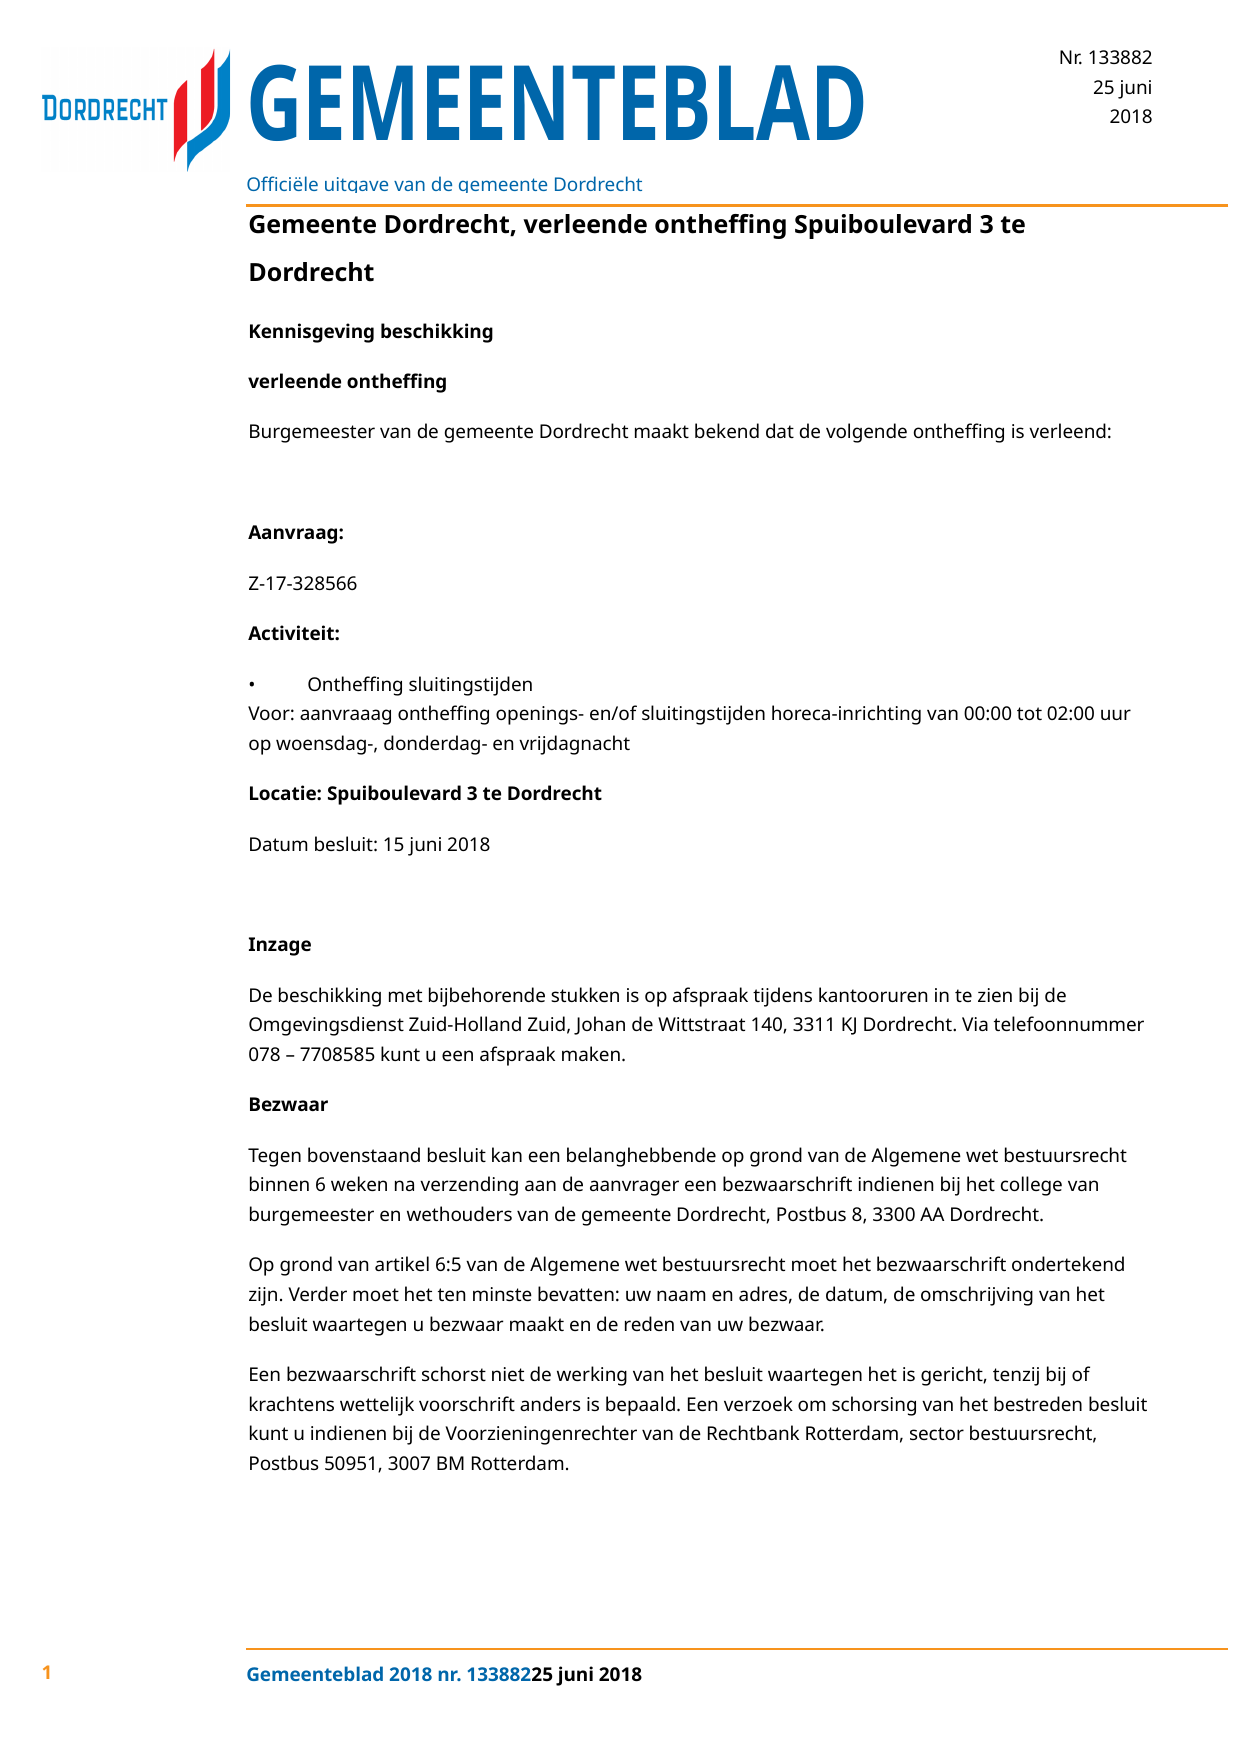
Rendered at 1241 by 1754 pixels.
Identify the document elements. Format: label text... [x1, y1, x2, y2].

text De beschikking met bijbehorende stukken is op afspraak tijdens kantooruren in te zien bij de Omgevingsdienst Zuid-Holland Zuid, Johan de Wittstraat 140, 3311 KJ Dordrecht. Via telefoonnummer 078 – 7708585 kunt u een afspraak maken. [248, 982, 1152, 1067]
text Z-17-328566 [248, 570, 1152, 596]
text verleende ontheffing [248, 368, 1152, 394]
text Bezwaar [248, 1092, 1152, 1117]
text Tegen bovenstaand besluit kan een belanghebbende op grond van de Algemene wet bestuursrecht binnen 6 weken na verzending aan de aanvrager een bezwaarschrift indienen bij het college van burgemeester en wethouders van de gemeente Dordrecht, Postbus 8, 3300 AA Dordrecht. [248, 1142, 1152, 1227]
text Inzage [248, 932, 1152, 957]
text Kennisgeving beschikking [248, 318, 1152, 344]
text Locatie: Spuiboulevard 3 te Dordrecht [248, 780, 1152, 806]
text Datum besluit: 15 juni 2018 [248, 831, 1152, 857]
text Burgemeester van de gemeente Dordrecht maakt bekend dat de volgende ontheffing is verleend: [248, 419, 1152, 444]
picture [41, 47, 231, 172]
text Aanvraag: [248, 519, 1152, 545]
text Een bezwaarschrift schorst niet de werking van het besluit waartegen het is gericht, tenzij bij of krachtens wettelijk voorschrift anders is bepaald. Een verzoek om schorsing van het bestreden besluit kunt u indienen bij de Voorzieningenrechter van de Rechtbank Rotterdam, sector bestuursrecht, Postbus 50951, 3007 BM Rotterdam. [248, 1361, 1152, 1476]
list Ontheffing sluitingstijden [248, 671, 1152, 697]
text Activiteit: [248, 620, 1152, 646]
text Op grond van artikel 6:5 van de Algemene wet bestuursrecht moet het bezwaarschrift ondertekend zijn. Verder moet het ten minste bevatten: uw naam en adres, de datum, de omschrijving van het besluit waartegen u bezwaar maakt en de reden van uw bezwaar. [248, 1252, 1152, 1337]
text Gemeente Dordrecht, verleende ontheffing Spuiboulevard 3 te Dordrecht [248, 207, 1152, 288]
text Voor: aanvraaag ontheffing openings- en/of sluitingstijden horeca-inrichting van 00:00 tot 02:00 uur op woensdag-, donderdag- en vrijdagnacht [248, 700, 1152, 756]
